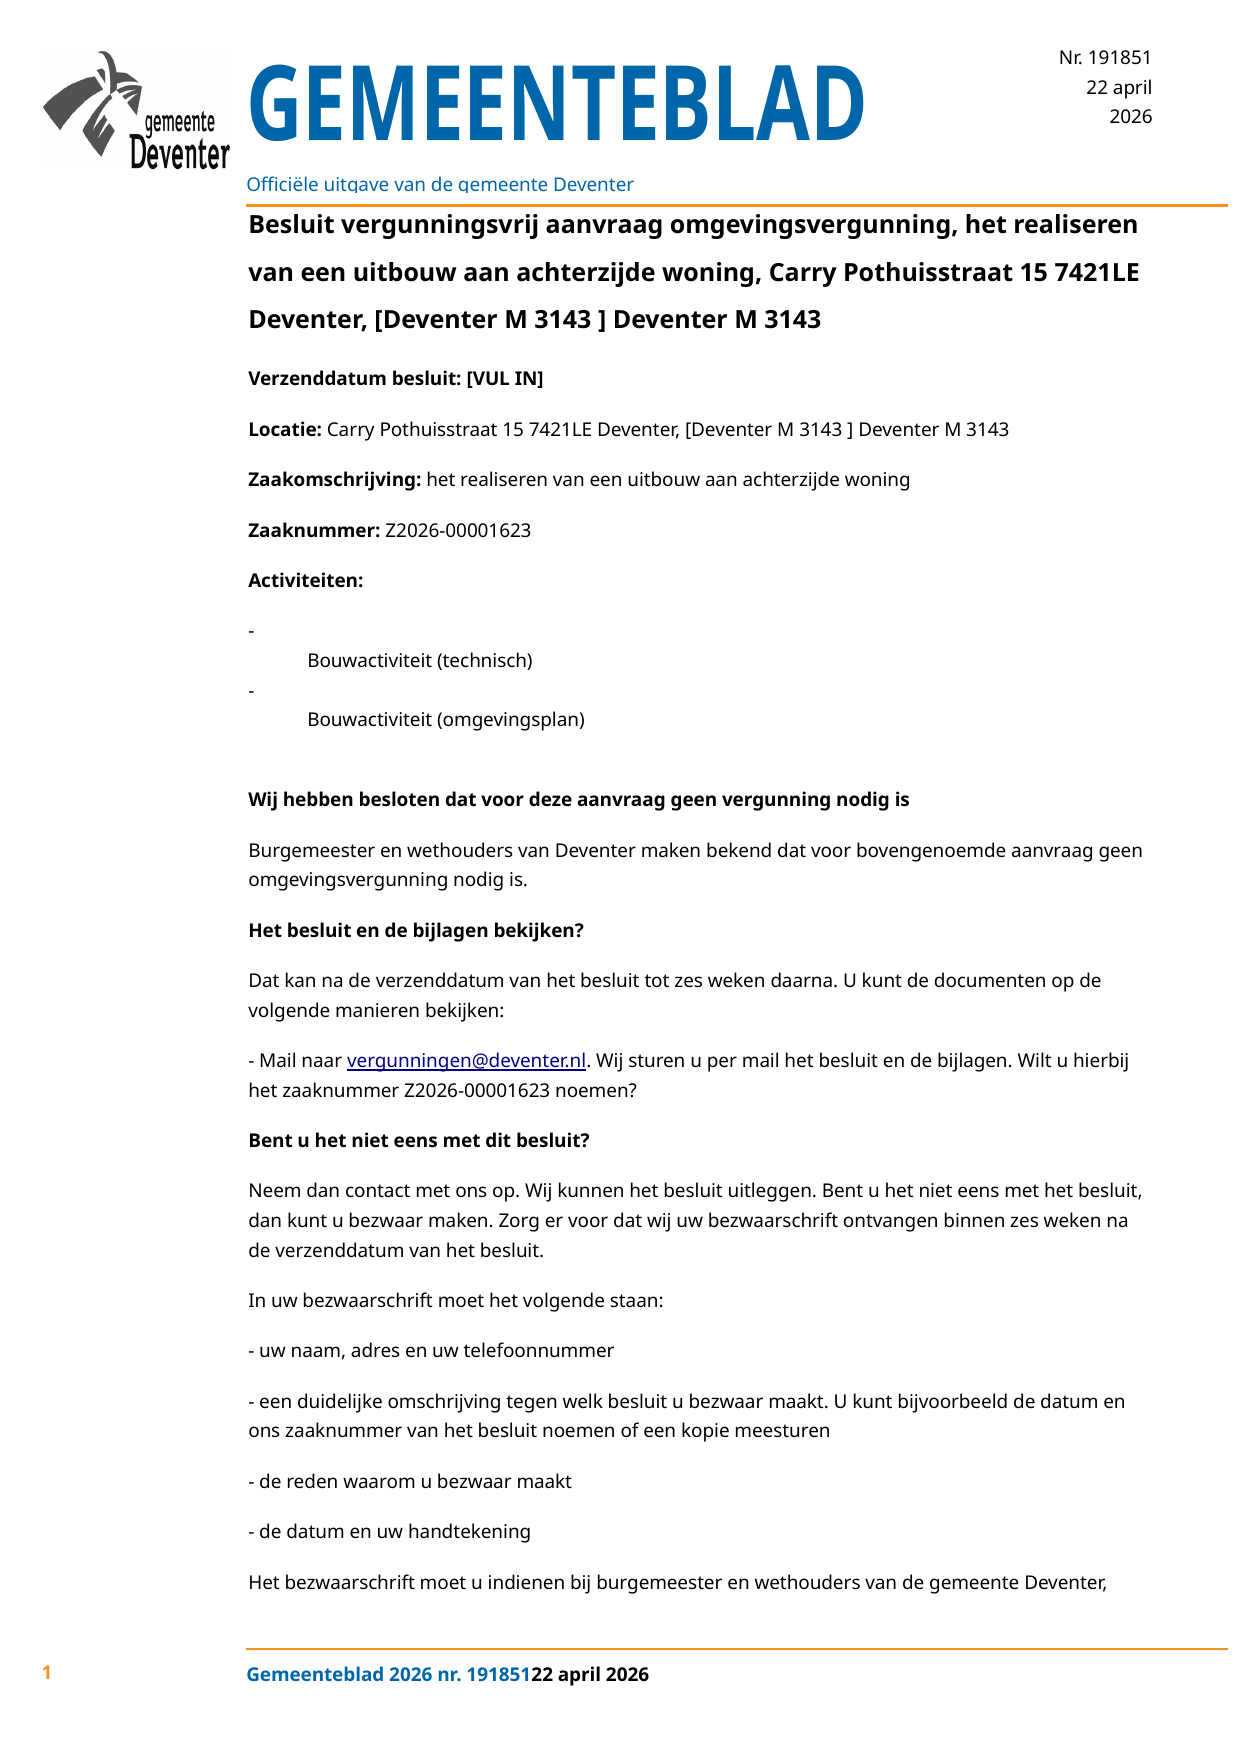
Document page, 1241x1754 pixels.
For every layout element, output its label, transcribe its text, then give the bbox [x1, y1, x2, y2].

text Het bezwaarschrift moet u indienen bij burgemeester en wethouders van de gemeente Deventer, [248, 1569, 1152, 1594]
text - uw naam, adres en uw telefoonnummer [248, 1338, 1152, 1363]
text Het besluit en de bijlagen bekijken? [248, 917, 1152, 942]
text Zaaknummer: Z2026-00001623 [248, 517, 1152, 542]
text Besluit vergunningsvrij aanvraag omgevingsvergunning, het realiseren van een uitbouw aan achterzijde woning, Carry Pothuisstraat 15 7421LE Deventer, [Deventer M 3143 ] Deventer M 3143 [248, 207, 1152, 336]
text Zaakomschrijving: het realiseren van een uitbouw aan achterzijde woning [248, 466, 1152, 492]
text Bent u het niet eens met dit besluit? [248, 1127, 1152, 1153]
text Neem dan contact met ons op. Wij kunnen het besluit uitleggen. Bent u het niet eens met het besluit, dan kunt u bezwaar maken. Zorg er voor dat wij uw bezwaarschrift ontvangen binnen zes weken na de verzenddatum van het besluit. [248, 1178, 1152, 1262]
text Activiteiten: [248, 567, 1152, 593]
picture [41, 47, 231, 172]
text Wij hebben besloten dat voor deze aanvraag geen vergunning nodig is [248, 786, 1152, 812]
list Bouwactiviteit (omgevingsplan) [248, 706, 1152, 732]
text Dat kan na de verzenddatum van het besluit tot zes weken daarna. U kunt de documenten op de volgende manieren bekijken: [248, 967, 1152, 1022]
text - Mail naar vergunningen@deventer.nl. Wij sturen u per mail het besluit en de bijlagen. Wilt u hierbij het zaaknummer Z2026-00001623 noemen? [248, 1047, 1152, 1102]
text In uw bezwaarschrift moet het volgende staan: [248, 1287, 1152, 1313]
text - een duidelijke omschrijving tegen welk besluit u bezwaar maakt. U kunt bijvoorbeeld de datum en ons zaaknummer van het besluit noemen of een kopie meesturen [248, 1388, 1152, 1443]
text Burgemeester en wethouders van Deventer maken bekend dat voor bovengenoemde aanvraag geen omgevingsvergunning nodig is. [248, 837, 1152, 892]
text Verzenddatum besluit: [VUL IN] [248, 366, 1152, 391]
text Locatie: Carry Pothuisstraat 15 7421LE Deventer, [Deventer M 3143 ] Deventer M 3143 [248, 416, 1152, 442]
list Bouwactiviteit (technisch) [248, 647, 1152, 673]
text - de datum en uw handtekening [248, 1518, 1152, 1544]
text - de reden waarom u bezwaar maakt [248, 1468, 1152, 1494]
